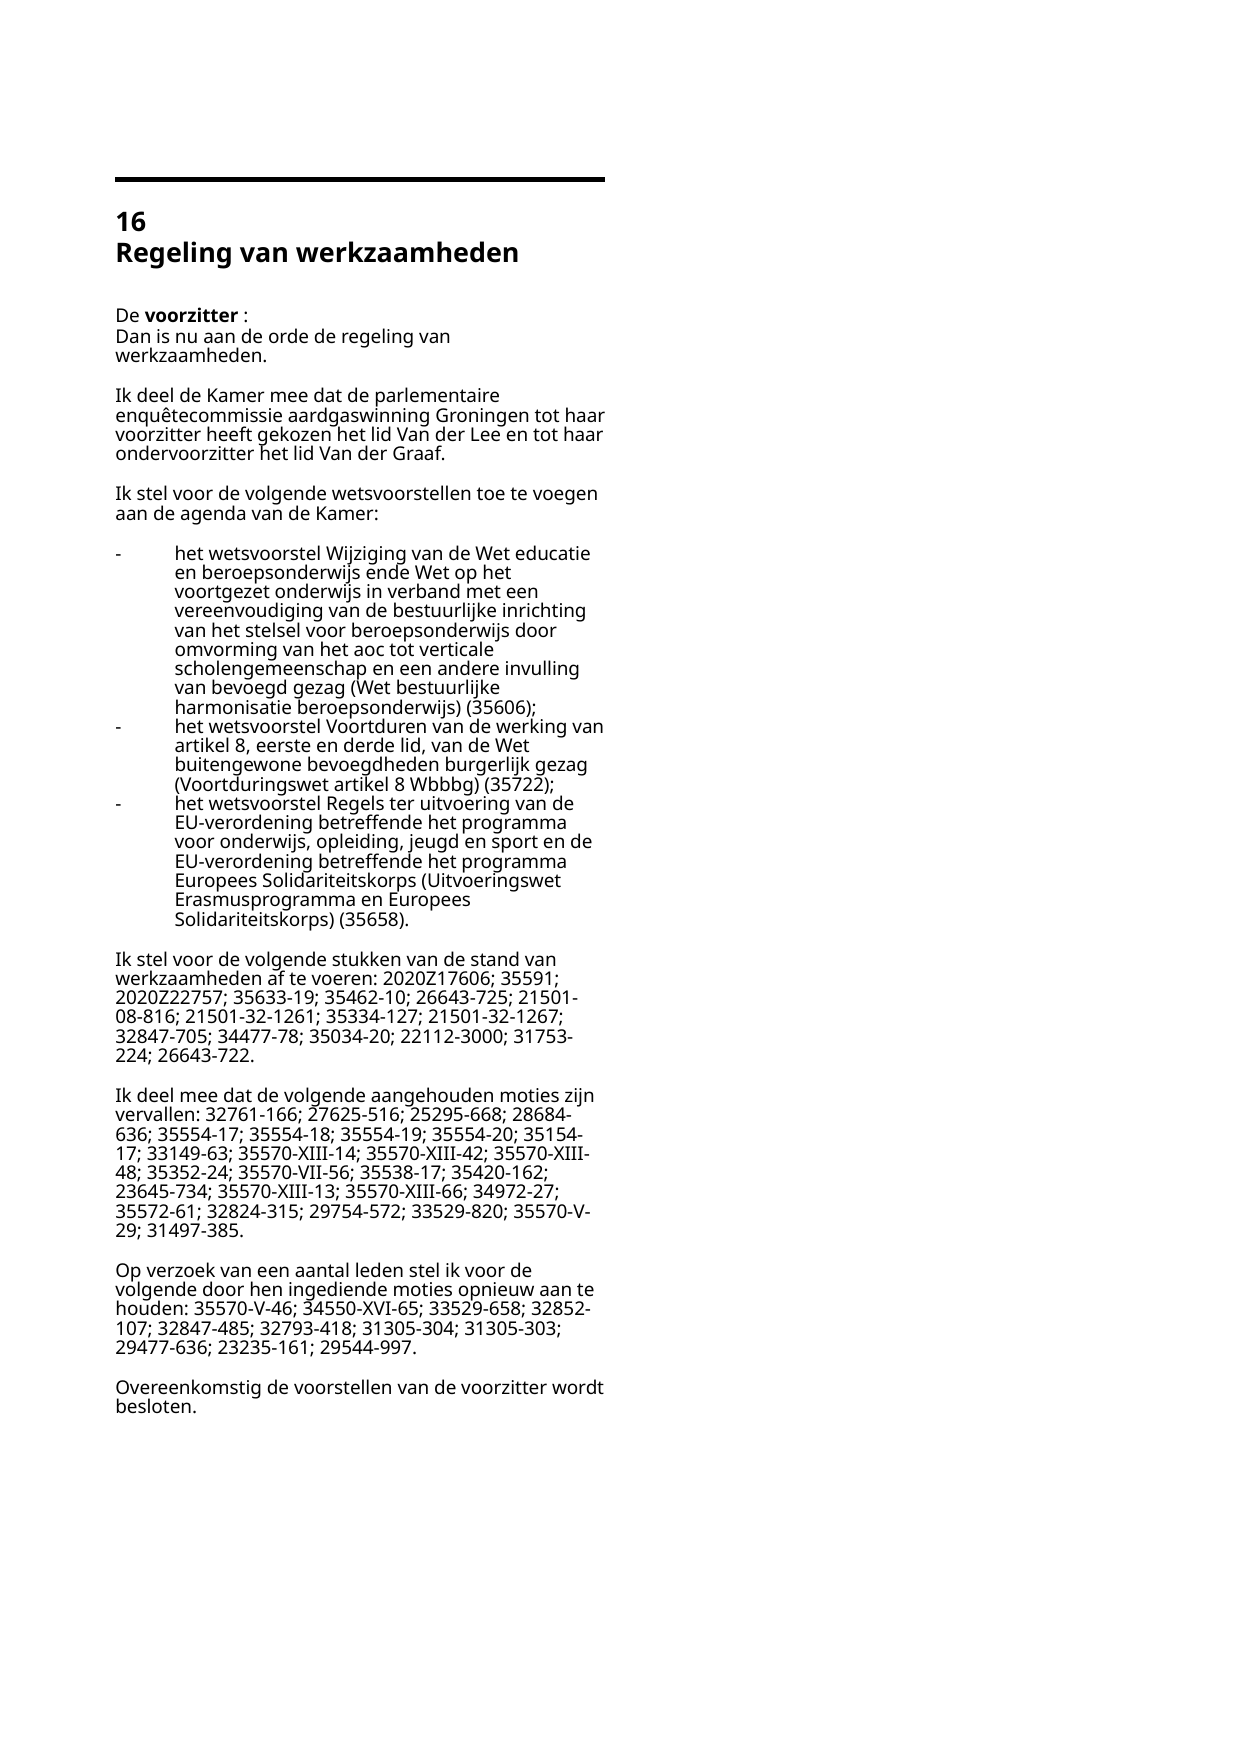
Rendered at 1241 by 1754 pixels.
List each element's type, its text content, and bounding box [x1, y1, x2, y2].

text Dan is nu aan de orde de regeling van werkzaamheden. [115, 328, 605, 367]
text Ik deel de Kamer mee dat de parlementaire enquêtecommissie aardgaswinning Groningen tot haar voorzitter heeft gekozen het lid Van der Lee en tot haar ondervoorzitter het lid Van der Graaf. [115, 387, 605, 464]
list het wetsvoorstel Wijziging van de Wet educatie en beroepsonderwijs ende Wet op het voortgezet onderwijs in verband met een vereenvoudiging van de bestuurlijke inrichting van het stelsel voor beroepsonderwijs door omvorming van het aoc tot verticale scholengemeenschap en een andere invulling van bevoegd gezag (Wet bestuurlijke harmonisatie beroepsonderwijs) (35606); [115, 544, 605, 718]
text Regeling van werkzaamheden [115, 239, 605, 283]
text De voorzitter : [115, 302, 605, 328]
text Ik stel voor de volgende wetsvoorstellen toe te voegen aan de agenda van de Kamer: [115, 485, 605, 524]
text Ik deel mee dat de volgende aangehouden moties zijn vervallen: 32761-166; 27625-516; 25295-668; 28684-636; 35554-17; 35554-18; 35554-19; 35554-20; 35154-17; 33149-63; 35570-XIII-14; 35570-XIII-42; 35570-XIII-48; 35352-24; 35570-VII-56; 35538-17; 35420-162; 23645-734; 35570-XIII-13; 35570-XIII-66; 34972-27; 35572-61; 32824-315; 29754-572; 33529-820; 35570-V-29; 31497-385. [115, 1087, 605, 1241]
list het wetsvoorstel Voortduren van de werking van artikel 8, eerste en derde lid, van de Wet buitengewone bevoegdheden burgerlijk gezag (Voortduringswet artikel 8 Wbbbg) (35722); [115, 718, 605, 795]
text Ik stel voor de volgende stukken van de stand van werkzaamheden af te voeren: 2020Z17606; 35591; 2020Z22757; 35633-19; 35462-10; 26643-725; 21501-08-816; 21501-32-1261; 35334-127; 21501-32-1267; 32847-705; 34477-78; 35034-20; 22112-3000; 31753-224; 26643-722. [115, 951, 605, 1066]
text Overeenkomstig de voorstellen van de voorzitter wordt besloten. [115, 1379, 605, 1418]
list het wetsvoorstel Regels ter uitvoering van de EU-verordening betreffende het programma voor onderwijs, opleiding, jeugd en sport en de EU-verordening betreffende het programma Europees Solidariteitskorps (Uitvoeringswet Erasmusprogramma en Europees Solidariteitskorps) (35658). [115, 795, 605, 930]
text 16 [115, 203, 605, 239]
text Op verzoek van een aantal leden stel ik voor de volgende door hen ingediende moties opnieuw aan te houden: 35570-V-46; 34550-XVI-65; 33529-658; 32852-107; 32847-485; 32793-418; 31305-304; 31305-303; 29477-636; 23235-161; 29544-997. [115, 1262, 605, 1358]
